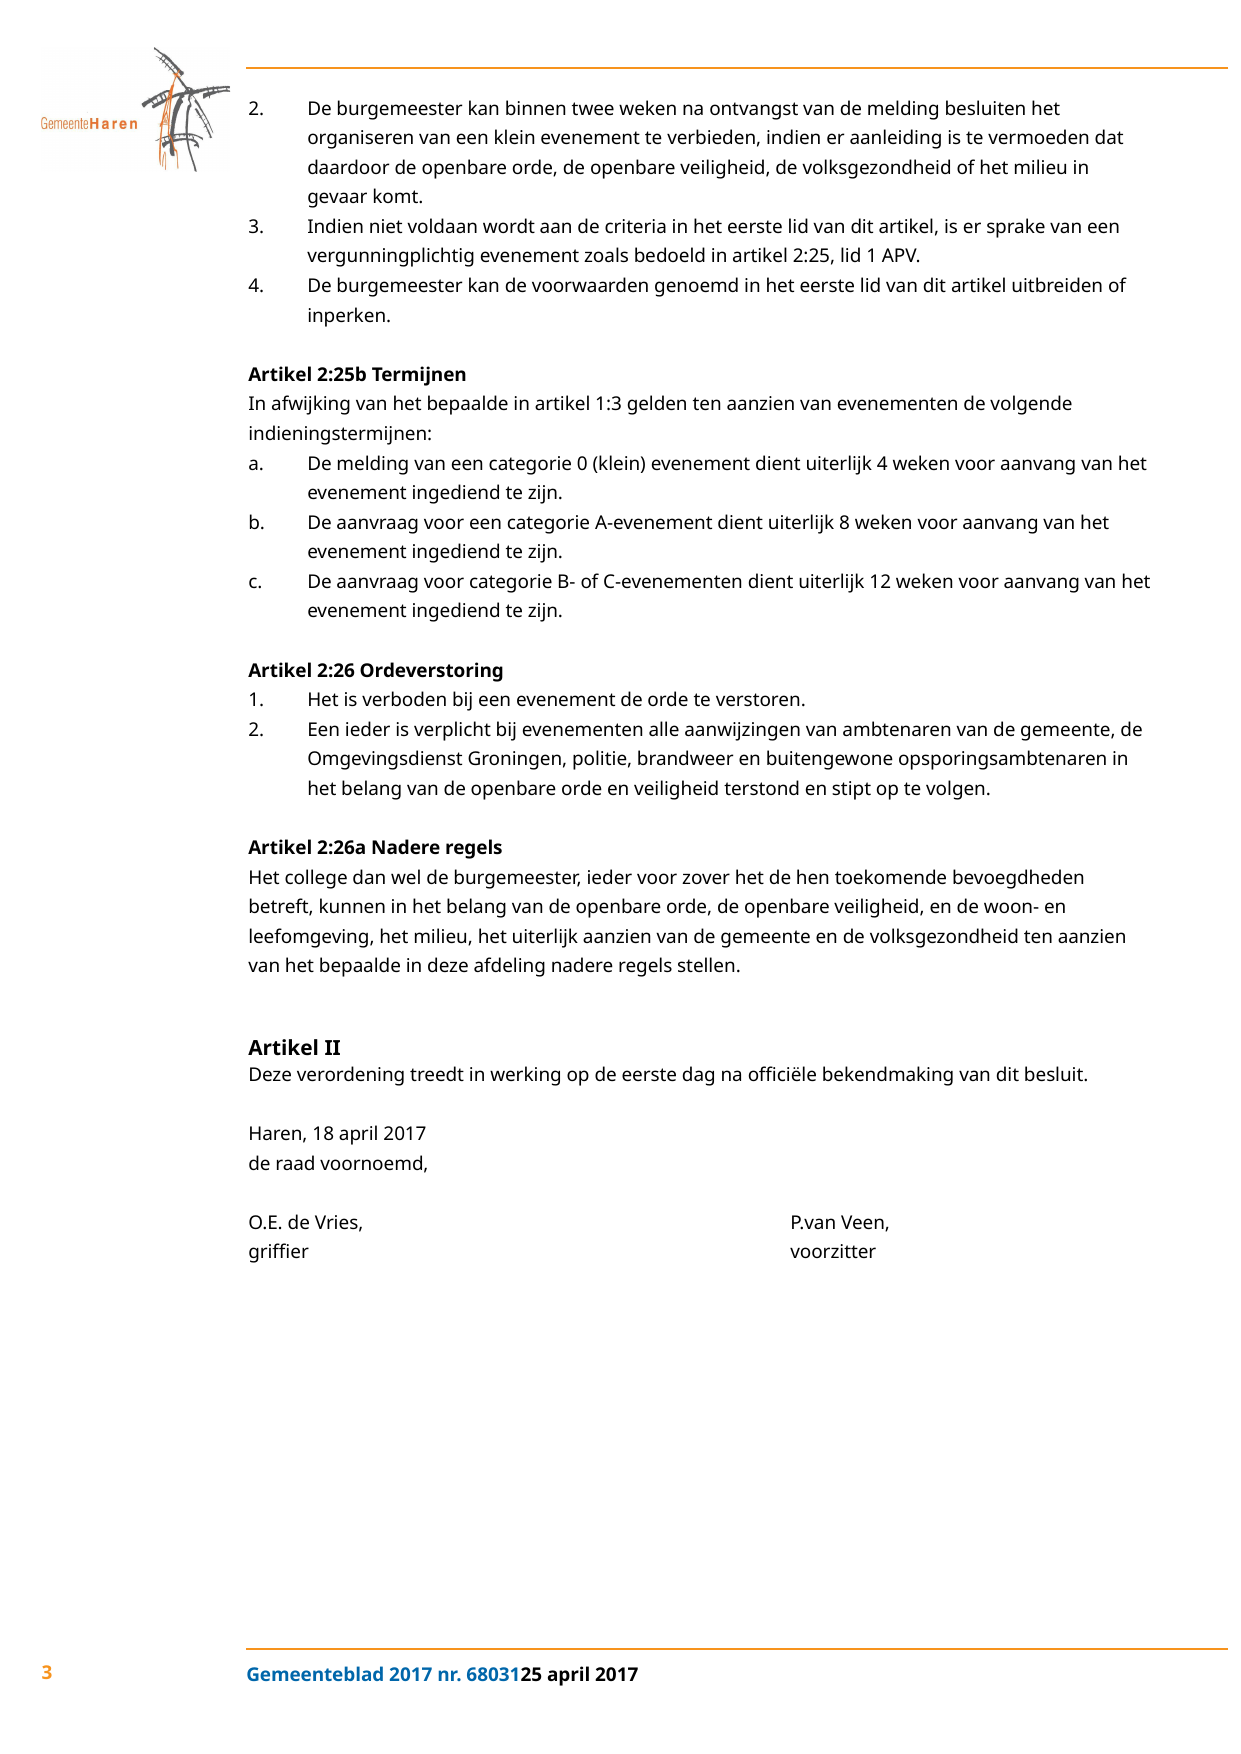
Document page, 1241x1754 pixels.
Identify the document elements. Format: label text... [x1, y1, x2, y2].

text Artikel 2:26 Ordeverstoring [248, 657, 1152, 683]
list De aanvraag voor een categorie A-evenement dient uiterlijk 8 weken voor aanvang van het evenement ingediend te zijn. [248, 509, 1152, 564]
text Artikel 2:25b Termijnen [248, 361, 1152, 387]
list De burgemeester kan de voorwaarden genoemd in het eerste lid van dit artikel uitbreiden of inperken. [248, 272, 1152, 328]
picture [41, 47, 231, 172]
table_header P.van Veen, voorzitter [790, 1209, 1152, 1264]
text In afwijking van het bepaalde in artikel 1:3 gelden ten aanzien van evenementen de volgende indieningstermijnen: [248, 391, 1152, 446]
text Deze verordening treedt in werking op de eerste dag na officiële bekendmaking van dit besluit. [248, 1061, 1152, 1087]
list Het is verboden bij een evenement de orde te verstoren. [248, 686, 1152, 712]
text Artikel II [248, 1033, 1152, 1061]
text Het college dan wel de burgemeester, ieder voor zover het de hen toekomende bevoegdheden betreft, kunnen in het belang van de openbare orde, de openbare veiligheid, en de woon- en leefomgeving, het milieu, het uiterlijk aanzien van de gemeente en de volksgezondheid ten aanzien van het bepaalde in deze afdeling nadere regels stellen. [248, 864, 1152, 978]
table_header [609, 1209, 790, 1264]
list Een ieder is verplicht bij evenementen alle aanwijzingen van ambtenaren van de gemeente, de Omgevingsdienst Groningen, politie, brandweer en buitengewone opsporingsambtenaren in het belang van de openbare orde en veiligheid terstond en stipt op te volgen. [248, 716, 1152, 801]
table_header O.E. de Vries, griffier [248, 1209, 609, 1264]
text Haren, 18 april 2017 [248, 1120, 1152, 1146]
list De burgemeester kan binnen twee weken na ontvangst van de melding besluiten het organiseren van een klein evenement te verbieden, indien er aanleiding is te vermoeden dat daardoor de openbare orde, de openbare veiligheid, de volksgezondheid of het milieu in gevaar komt. [248, 95, 1152, 209]
list Indien niet voldaan wordt aan de criteria in het eerste lid van dit artikel, is er sprake van een vergunningplichtig evenement zoals bedoeld in artikel 2:25, lid 1 APV. [248, 213, 1152, 268]
text Artikel 2:26a Nadere regels [248, 834, 1152, 860]
text de raad voornoemd, [248, 1150, 1152, 1176]
list De melding van een categorie 0 (klein) evenement dient uiterlijk 4 weken voor aanvang van het evenement ingediend te zijn. [248, 450, 1152, 505]
list De aanvraag voor categorie B- of C-evenementen dient uiterlijk 12 weken voor aanvang van het evenement ingediend te zijn. [248, 568, 1152, 623]
